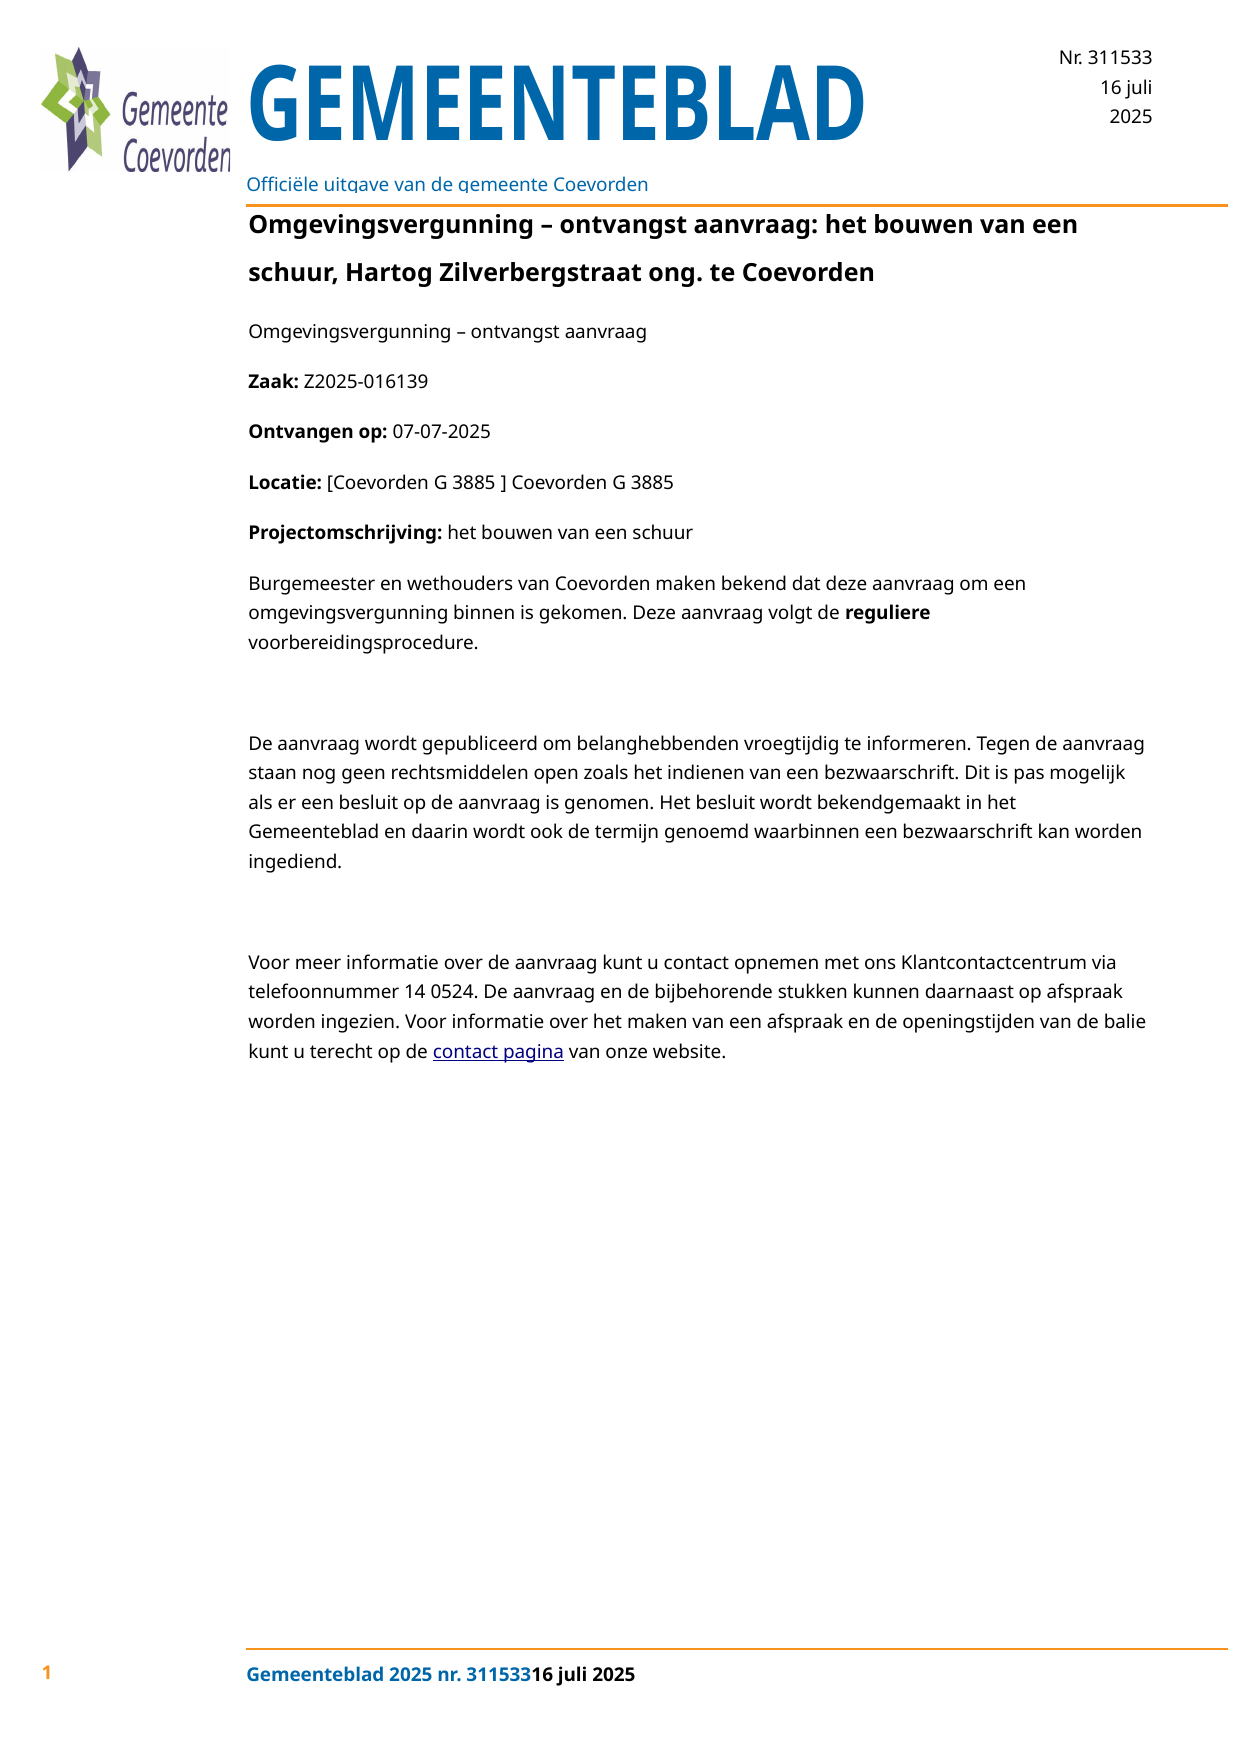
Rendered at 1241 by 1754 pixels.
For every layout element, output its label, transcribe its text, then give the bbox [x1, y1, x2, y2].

text Zaak: Z2025-016139 [248, 368, 1152, 394]
text Ontvangen op: 07-07-2025 [248, 419, 1152, 444]
text Voor meer informatie over de aanvraag kunt u contact opnemen met ons Klantcontactcentrum via telefoonnummer 14 0524. De aanvraag en de bijbehorende stukken kunnen daarnaast op afspraak worden ingezien. Voor informatie over het maken van een afspraak en de openingstijden van de balie kunt u terecht op de contact pagina van onze website. [248, 949, 1152, 1064]
text Burgemeester en wethouders van Coevorden maken bekend dat deze aanvraag om een omgevingsvergunning binnen is gekomen. Deze aanvraag volgt de reguliere voorbereidingsprocedure. [248, 570, 1152, 655]
text Projectomschrijving: het bouwen van een schuur [248, 519, 1152, 545]
text De aanvraag wordt gepubliceerd om belanghebbenden vroegtijdig te informeren. Tegen de aanvraag staan nog geen rechtsmiddelen open zoals het indienen van een bezwaarschrift. Dit is pas mogelijk als er een besluit op de aanvraag is genomen. Het besluit wordt bekendgemaakt in het Gemeenteblad en daarin wordt ook de termijn genoemd waarbinnen een bezwaarschrift kan worden ingediend. [248, 730, 1152, 874]
picture [41, 47, 231, 172]
text Omgevingsvergunning – ontvangst aanvraag: het bouwen van een schuur, Hartog Zilverbergstraat ong. te Coevorden [248, 207, 1152, 288]
text Locatie: [Coevorden G 3885 ] Coevorden G 3885 [248, 469, 1152, 495]
text Omgevingsvergunning – ontvangst aanvraag [248, 318, 1152, 344]
